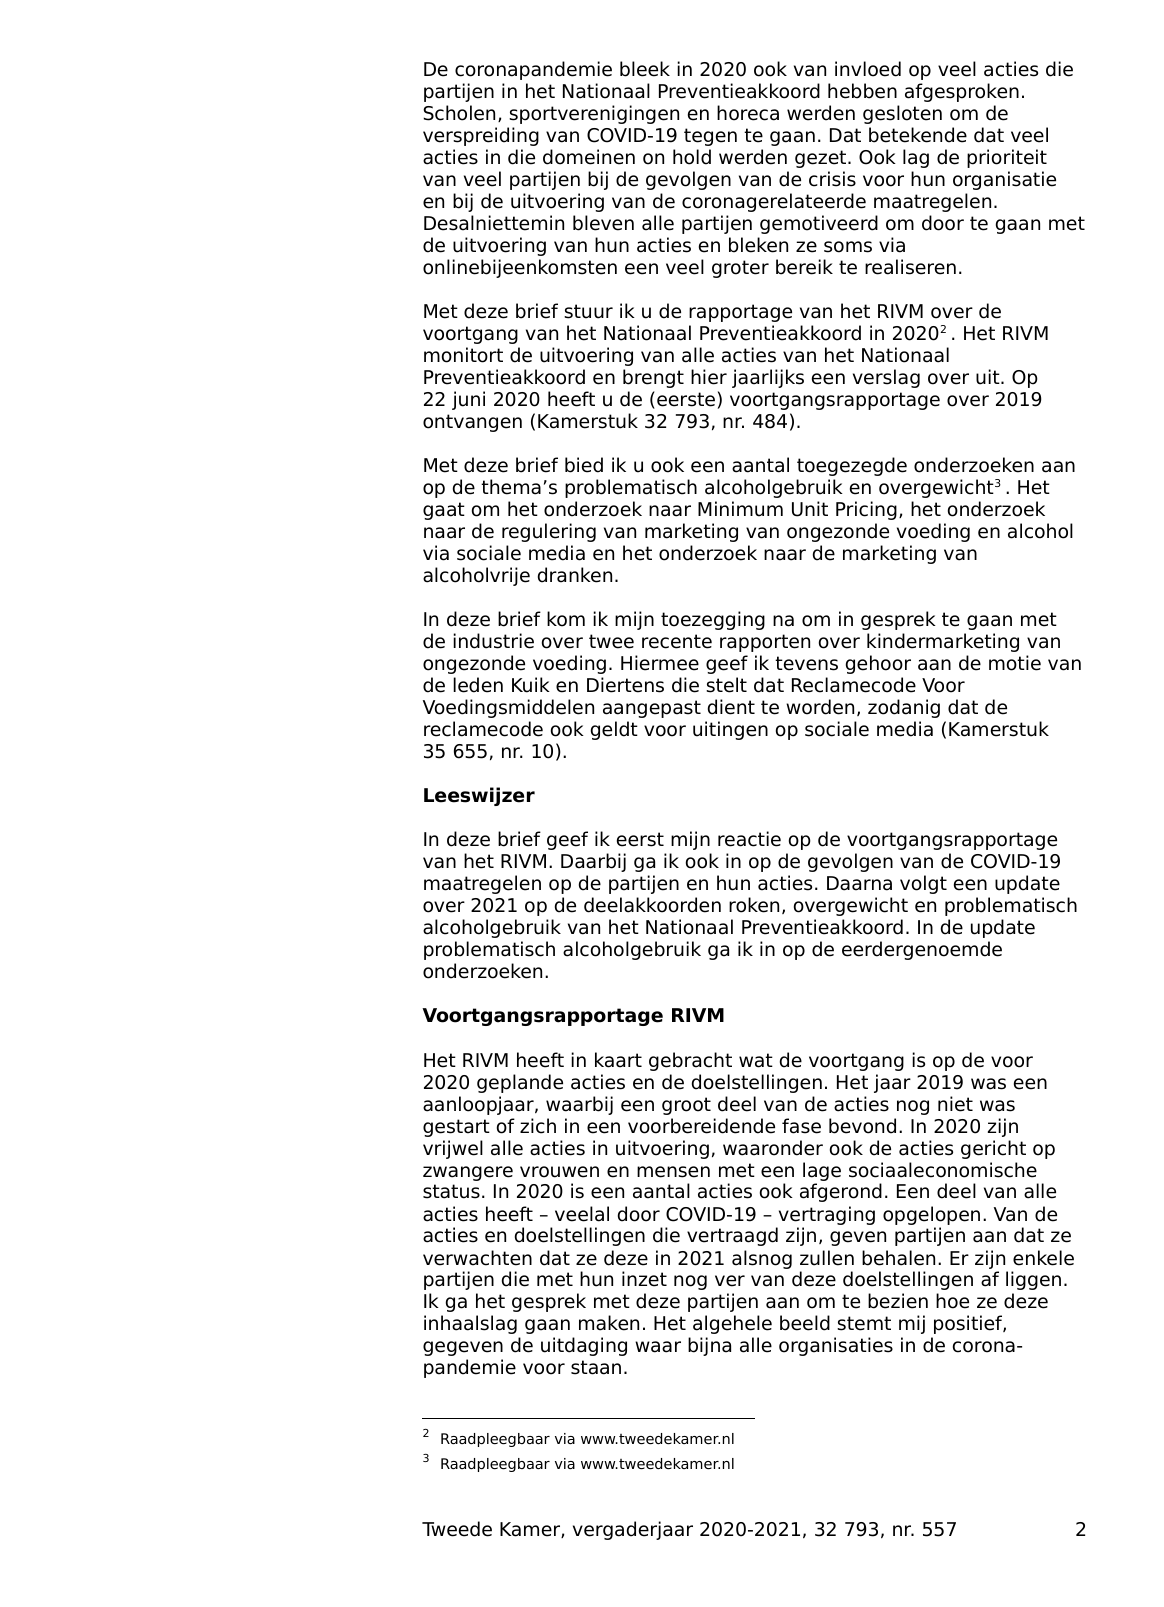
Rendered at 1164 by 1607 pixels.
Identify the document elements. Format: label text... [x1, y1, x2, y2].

text Raadpleegbaar via www.tweedekamer.nl [422, 1452, 1087, 1474]
text Het RIVM heeft in kaart gebracht wat de voortgang is op de voor 2020 geplande acties en de doelstellingen. Het jaar 2019 was een aanloopjaar, waarbij een groot deel van de acties nog niet was gestart of zich in een voorbereidende fase bevond. In 2020 zijn vrijwel alle acties in uitvoering, waaronder ook de acties gericht op zwangere vrouwen en mensen met een lage sociaaleconomische status. In 2020 is een aantal acties ook afgerond. Een deel van alle acties heeft – veelal door COVID-19 – vertraging opgelopen. Van de acties en doelstellingen die vertraagd zijn, geven partijen aan dat ze verwachten dat ze deze in 2021 alsnog zullen behalen. Er zijn enkele partijen die met hun inzet nog ver van deze doelstellingen af liggen. Ik ga het gesprek met deze partijen aan om te bezien hoe ze deze inhaalslag gaan maken. Het algehele beeld stemt mij positief, gegeven de uitdaging waar bijna alle organisaties in de corona-pandemie voor staan. [422, 1049, 1087, 1379]
text Raadpleegbaar via www.tweedekamer.nl [422, 1427, 1087, 1449]
text De coronapandemie bleek in 2020 ook van invloed op veel acties die partijen in het Nationaal Preventieakkoord hebben afgesproken. Scholen, sportverenigingen en horeca werden gesloten om de verspreiding van COVID-19 tegen te gaan. Dat betekende dat veel acties in die domeinen on hold werden gezet. Ook lag de prioriteit van veel partijen bij de gevolgen van de crisis voor hun organisatie en bij de uitvoering van de coronagerelateerde maatregelen. Desalniettemin bleven alle partijen gemotiveerd om door te gaan met de uitvoering van hun acties en bleken ze soms via onlinebijeenkomsten een veel groter bereik te realiseren. [422, 59, 1087, 279]
text In deze brief kom ik mijn toezegging na om in gesprek te gaan met de industrie over twee recente rapporten over kindermarketing van ongezonde voeding. Hiermee geef ik tevens gehoor aan de motie van de leden Kuik en Diertens die stelt dat Reclamecode Voor Voedingsmiddelen aangepast dient te worden, zodanig dat de reclamecode ook geldt voor uitingen op sociale media (Kamerstuk 35 655, nr. 10). [422, 609, 1087, 763]
text Met deze brief stuur ik u de rapportage van het RIVM over de voortgang van het Nationaal Preventieakkoord in 2020. Het RIVM monitort de uitvoering van alle acties van het Nationaal Preventieakkoord en brengt hier jaarlijks een verslag over uit. Op 22 juni 2020 heeft u de (eerste) voortgangsrapportage over 2019 ontvangen (Kamerstuk 32 793, nr. 484). [422, 301, 1087, 433]
subtitle Leeswijzer [422, 785, 1087, 807]
text In deze brief geef ik eerst mijn reactie op de voortgangsrapportage van het RIVM. Daarbij ga ik ook in op de gevolgen van de COVID-19 maatregelen op de partijen en hun acties. Daarna volgt een update over 2021 op de deelakkoorden roken, overgewicht en problematisch alcoholgebruik van het Nationaal Preventieakkoord. In de update problematisch alcoholgebruik ga ik in op de eerdergenoemde onderzoeken. [422, 829, 1087, 983]
text Met deze brief bied ik u ook een aantal toegezegde onderzoeken aan op de thema’s problematisch alcoholgebruik en overgewicht. Het gaat om het onderzoek naar Minimum Unit Pricing, het onderzoek naar de regulering van marketing van ongezonde voeding en alcohol via sociale media en het onderzoek naar de marketing van alcoholvrije dranken. [422, 455, 1087, 587]
subtitle Voortgangsrapportage RIVM [422, 1005, 1087, 1027]
